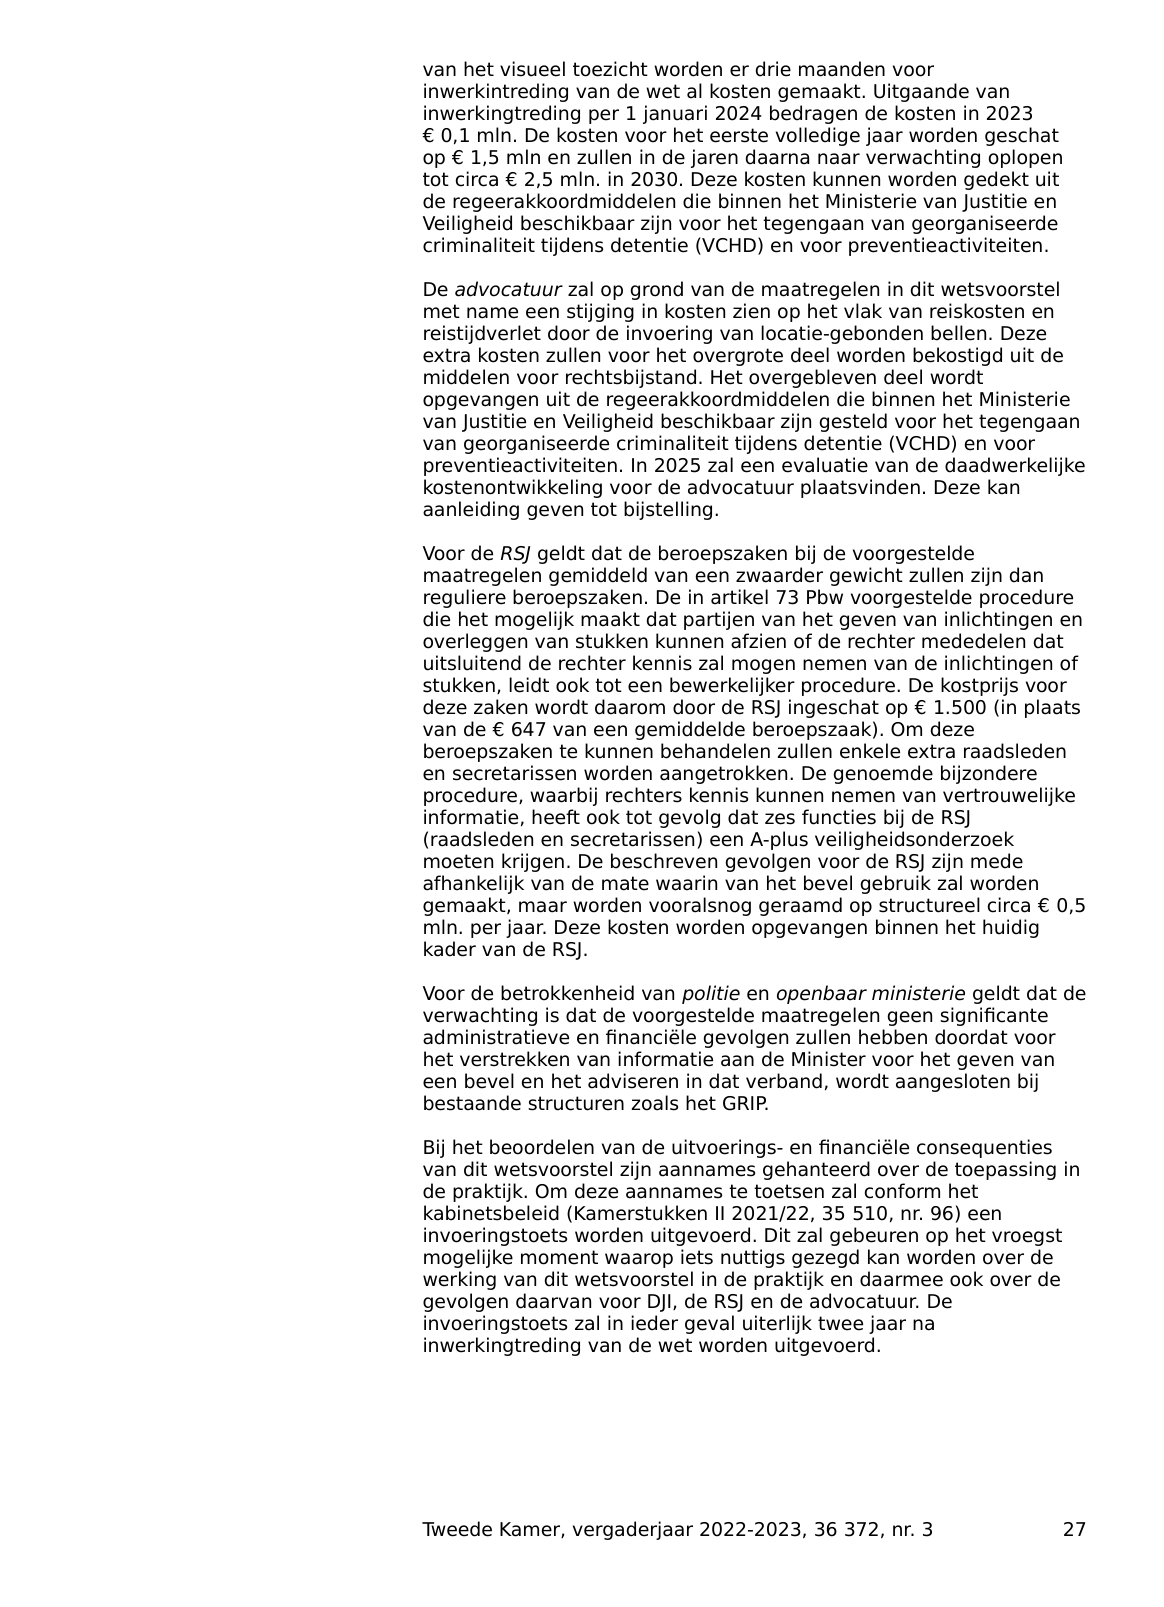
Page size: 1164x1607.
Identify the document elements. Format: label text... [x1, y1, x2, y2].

text Voor de RSJ geldt dat de beroepszaken bij de voorgestelde maatregelen gemiddeld van een zwaarder gewicht zullen zijn dan reguliere beroepszaken. De in artikel 73 Pbw voorgestelde procedure die het mogelijk maakt dat partijen van het geven van inlichtingen en overleggen van stukken kunnen afzien of de rechter mededelen dat uitsluitend de rechter kennis zal mogen nemen van de inlichtingen of stukken, leidt ook tot een bewerkelijker procedure. De kostprijs voor deze zaken wordt daarom door de RSJ ingeschat op € 1.500 (in plaats van de € 647 van een gemiddelde beroepszaak). Om deze beroepszaken te kunnen behandelen zullen enkele extra raadsleden en secretarissen worden aangetrokken. De genoemde bijzondere procedure, waarbij rechters kennis kunnen nemen van vertrouwelijke informatie, heeft ook tot gevolg dat zes functies bij de RSJ (raadsleden en secretarissen) een A-plus veiligheidsonderzoek moeten krijgen. De beschreven gevolgen voor de RSJ zijn mede afhankelijk van de mate waarin van het bevel gebruik zal worden gemaakt, maar worden vooralsnog geraamd op structureel circa € 0,5 mln. per jaar. Deze kosten worden opgevangen binnen het huidig kader van de RSJ. [422, 543, 1087, 961]
text Bij het beoordelen van de uitvoerings- en financiële consequenties van dit wetsvoorstel zijn aannames gehanteerd over de toepassing in de praktijk. Om deze aannames te toetsen zal conform het kabinetsbeleid (Kamerstukken II 2021/22, 35 510, nr. 96) een invoeringstoets worden uitgevoerd. Dit zal gebeuren op het vroegst mogelijke moment waarop iets nuttigs gezegd kan worden over de werking van dit wetsvoorstel in de praktijk en daarmee ook over de gevolgen daarvan voor DJI, de RSJ en de advocatuur. De invoeringstoets zal in ieder geval uiterlijk twee jaar na inwerkingtreding van de wet worden uitgevoerd. [422, 1137, 1087, 1357]
text Voor de betrokkenheid van politie en openbaar ministerie geldt dat de verwachting is dat de voorgestelde maatregelen geen significante administratieve en financiële gevolgen zullen hebben doordat voor het verstrekken van informatie aan de Minister voor het geven van een bevel en het adviseren in dat verband, wordt aangesloten bij bestaande structuren zoals het GRIP. [422, 983, 1087, 1115]
text van het visueel toezicht worden er drie maanden voor inwerkintreding van de wet al kosten gemaakt. Uitgaande van inwerkingtreding per 1 januari 2024 bedragen de kosten in 2023 € 0,1 mln. De kosten voor het eerste volledige jaar worden geschat op € 1,5 mln en zullen in de jaren daarna naar verwachting oplopen tot circa € 2,5 mln. in 2030. Deze kosten kunnen worden gedekt uit de regeerakkoordmiddelen die binnen het Ministerie van Justitie en Veiligheid beschikbaar zijn voor het tegengaan van georganiseerde criminaliteit tijdens detentie (VCHD) en voor preventieactiviteiten. [422, 59, 1087, 257]
text De advocatuur zal op grond van de maatregelen in dit wetsvoorstel met name een stijging in kosten zien op het vlak van reiskosten en reistijdverlet door de invoering van locatie-gebonden bellen. Deze extra kosten zullen voor het overgrote deel worden bekostigd uit de middelen voor rechtsbijstand. Het overgebleven deel wordt opgevangen uit de regeerakkoordmiddelen die binnen het Ministerie van Justitie en Veiligheid beschikbaar zijn gesteld voor het tegengaan van georganiseerde criminaliteit tijdens detentie (VCHD) en voor preventieactiviteiten. In 2025 zal een evaluatie van de daadwerkelijke kostenontwikkeling voor de advocatuur plaatsvinden. Deze kan aanleiding geven tot bijstelling. [422, 279, 1087, 521]
